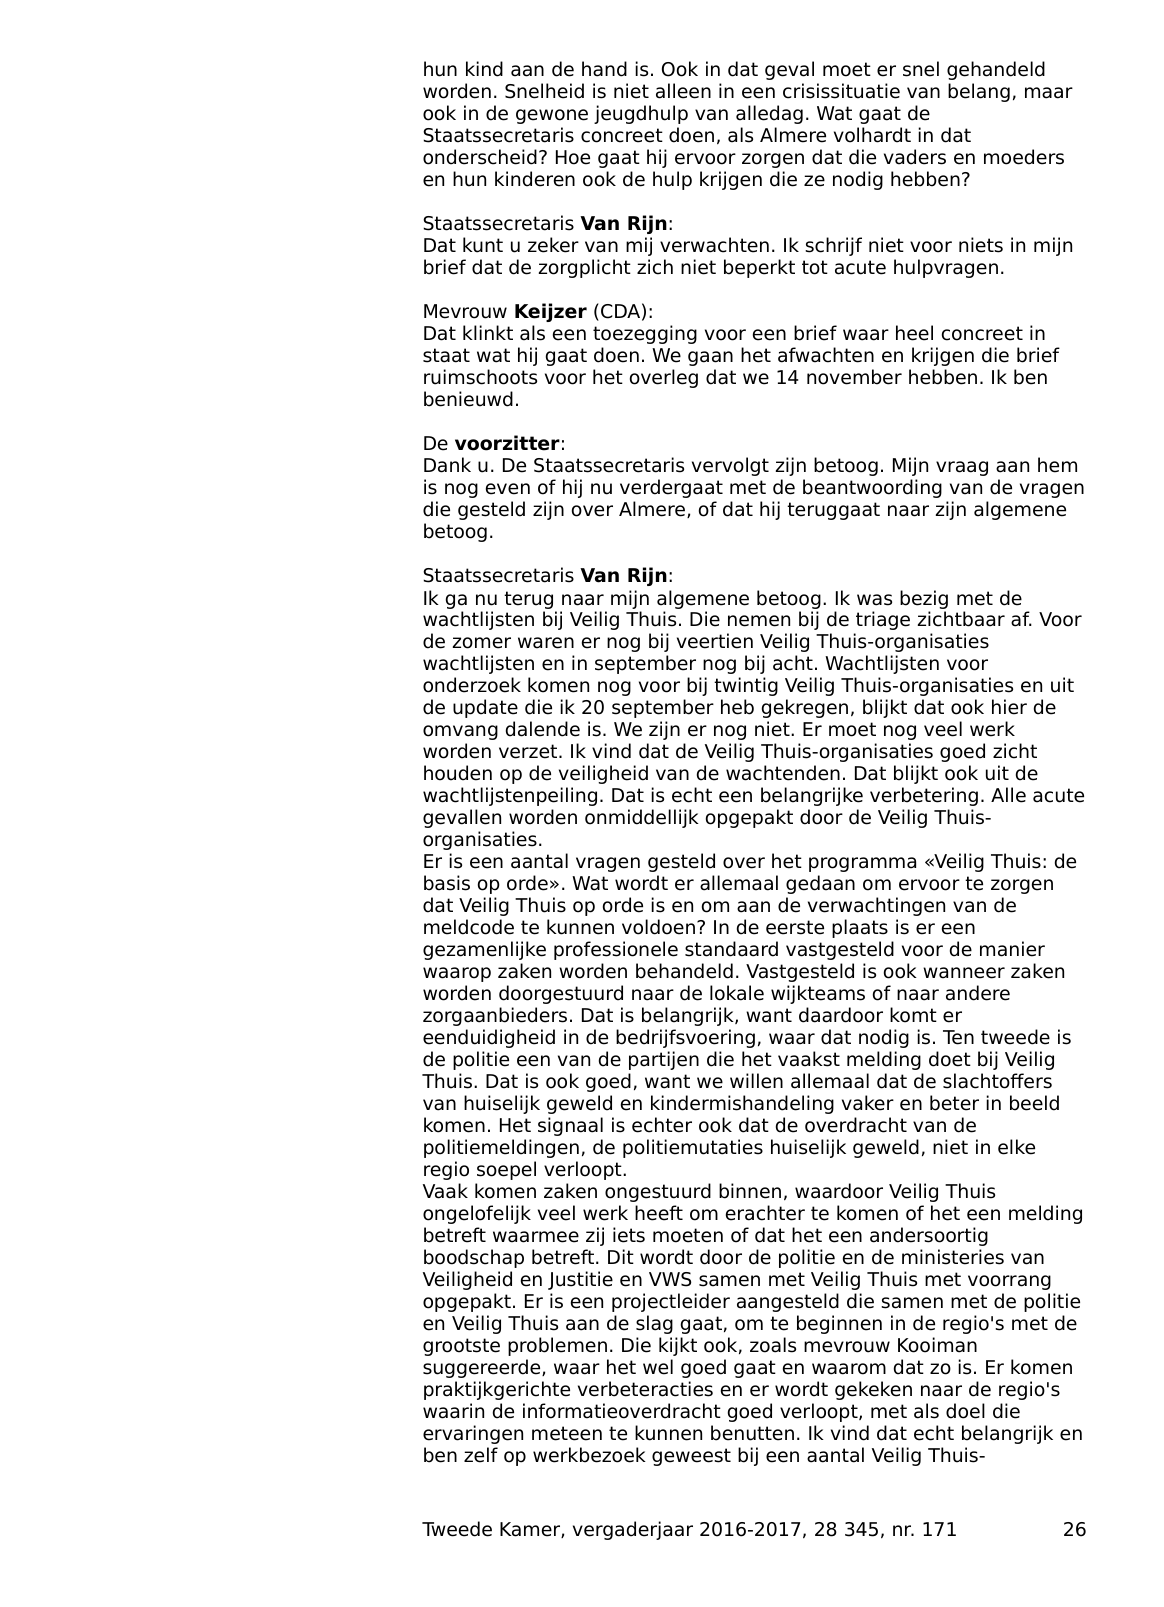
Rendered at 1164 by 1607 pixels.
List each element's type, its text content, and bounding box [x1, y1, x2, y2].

text De voorzitter: [422, 433, 1087, 455]
text Staatssecretaris Van Rijn: [422, 213, 1087, 235]
text Dat kunt u zeker van mij verwachten. Ik schrijf niet voor niets in mijn brief dat de zorgplicht zich niet beperkt tot acute hulpvragen. [422, 235, 1087, 279]
text Er is een aantal vragen gesteld over het programma «Veilig Thuis: de basis op orde». Wat wordt er allemaal gedaan om ervoor te zorgen dat Veilig Thuis op orde is en om aan de verwachtingen van de meldcode te kunnen voldoen? In de eerste plaats is er een gezamenlijke professionele standaard vastgesteld voor de manier waarop zaken worden behandeld. Vastgesteld is ook wanneer zaken worden doorgestuurd naar de lokale wijkteams of naar andere zorgaanbieders. Dat is belangrijk, want daardoor komt er eenduidigheid in de bedrijfsvoering, waar dat nodig is. Ten tweede is de politie een van de partijen die het vaakst melding doet bij Veilig Thuis. Dat is ook goed, want we willen allemaal dat de slachtoffers van huiselijk geweld en kindermishandeling vaker en beter in beeld komen. Het signaal is echter ook dat de overdracht van de politiemeldingen, de politiemutaties huiselijk geweld, niet in elke regio soepel verloopt. [422, 851, 1087, 1181]
text hun kind aan de hand is. Ook in dat geval moet er snel gehandeld worden. Snelheid is niet alleen in een crisissituatie van belang, maar ook in de gewone jeugdhulp van alledag. Wat gaat de Staatssecretaris concreet doen, als Almere volhardt in dat onderscheid? Hoe gaat hij ervoor zorgen dat die vaders en moeders en hun kinderen ook de hulp krijgen die ze nodig hebben? [422, 59, 1087, 191]
text Staatssecretaris Van Rijn: [422, 565, 1087, 587]
text Mevrouw Keijzer (CDA): [422, 301, 1087, 323]
text Dank u. De Staatssecretaris vervolgt zijn betoog. Mijn vraag aan hem is nog even of hij nu verdergaat met de beantwoording van de vragen die gesteld zijn over Almere, of dat hij teruggaat naar zijn algemene betoog. [422, 455, 1087, 543]
text Vaak komen zaken ongestuurd binnen, waardoor Veilig Thuis ongelofelijk veel werk heeft om erachter te komen of het een melding betreft waarmee zij iets moeten of dat het een andersoortig boodschap betreft. Dit wordt door de politie en de ministeries van Veiligheid en Justitie en VWS samen met Veilig Thuis met voorrang opgepakt. Er is een projectleider aangesteld die samen met de politie en Veilig Thuis aan de slag gaat, om te beginnen in de regio's met de grootste problemen. Die kijkt ook, zoals mevrouw Kooiman suggereerde, waar het wel goed gaat en waarom dat zo is. Er komen praktijkgerichte verbeteracties en er wordt gekeken naar de regio's waarin de informatieoverdracht goed verloopt, met als doel die ervaringen meteen te kunnen benutten. Ik vind dat echt belangrijk en ben zelf op werkbezoek geweest bij een aantal Veilig Thuis- [422, 1181, 1087, 1467]
text Dat klinkt als een toezegging voor een brief waar heel concreet in staat wat hij gaat doen. We gaan het afwachten en krijgen die brief ruimschoots voor het overleg dat we 14 november hebben. Ik ben benieuwd. [422, 323, 1087, 411]
text Ik ga nu terug naar mijn algemene betoog. Ik was bezig met de wachtlijsten bij Veilig Thuis. Die nemen bij de triage zichtbaar af. Voor de zomer waren er nog bij veertien Veilig Thuis-organisaties wachtlijsten en in september nog bij acht. Wachtlijsten voor onderzoek komen nog voor bij twintig Veilig Thuis-organisaties en uit de update die ik 20 september heb gekregen, blijkt dat ook hier de omvang dalende is. We zijn er nog niet. Er moet nog veel werk worden verzet. Ik vind dat de Veilig Thuis-organisaties goed zicht houden op de veiligheid van de wachtenden. Dat blijkt ook uit de wachtlijstenpeiling. Dat is echt een belangrijke verbetering. Alle acute gevallen worden onmiddellijk opgepakt door de Veilig Thuis-organisaties. [422, 587, 1087, 851]
